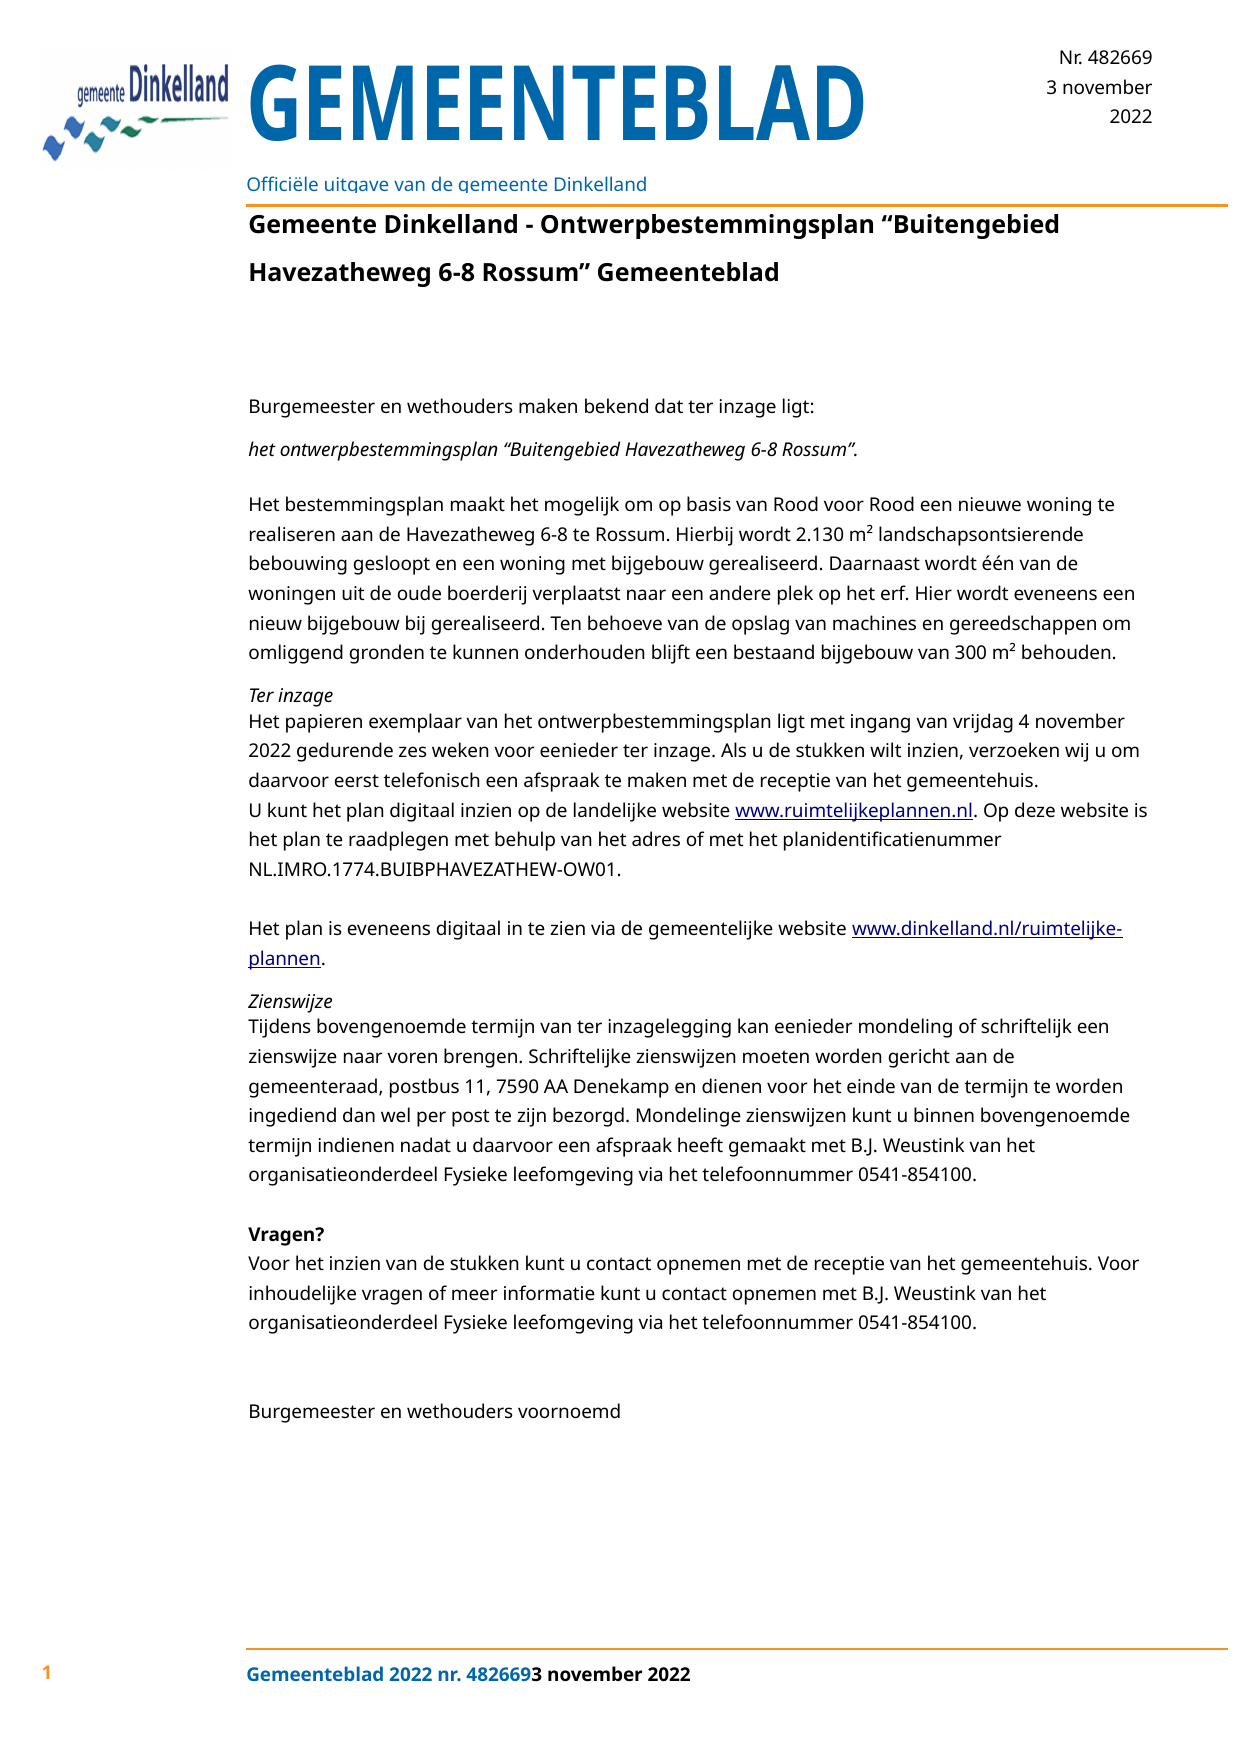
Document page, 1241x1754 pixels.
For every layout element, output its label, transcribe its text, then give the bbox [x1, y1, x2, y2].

text Burgemeester en wethouders voornoemd [248, 1398, 1152, 1424]
text Voor het inzien van de stukken kunt u contact opnemen met de receptie van het gemeentehuis. Voor inhoudelijke vragen of meer informatie kunt u contact opnemen met B.J. Weustink van het organisatieonderdeel Fysieke leefomgeving via het telefoonnummer 0541-854100. [248, 1250, 1152, 1335]
text U kunt het plan digitaal inzien op de landelijke website www.ruimtelijkeplannen.nl. Op deze website is het plan te raadplegen met behulp van het adres of met het planidentificatienummer NL.IMRO.1774.BUIBPHAVEZATHEW-OW01. [248, 797, 1152, 882]
text Gemeente Dinkelland - Ontwerpbestemmingsplan “Buitengebied Havezatheweg 6-8 Rossum” Gemeenteblad [248, 207, 1152, 288]
text Tijdens bovengenoemde termijn van ter inzagelegging kan eenieder mondeling of schriftelijk een zienswijze naar voren brengen. Schriftelijke zienswijzen moeten worden gericht aan de gemeenteraad, postbus 11, 7590 AA Denekamp en dienen voor het einde van de termijn te worden ingediend dan wel per post te zijn bezorgd. Mondelinge zienswijzen kunt u binnen bovengenoemde termijn indienen nadat u daarvoor een afspraak heeft gemaakt met B.J. Weustink van het organisatieonderdeel Fysieke leefomgeving via het telefoonnummer 0541-854100. [248, 1014, 1152, 1187]
text Burgemeester en wethouders maken bekend dat ter inzage ligt: [248, 393, 1152, 419]
text Het bestemmingsplan maakt het mogelijk om op basis van Rood voor Rood een nieuwe woning te realiseren aan de Havezatheweg 6-8 te Rossum. Hierbij wordt 2.130 m² landschapsontsierende bebouwing gesloopt en een woning met bijgebouw gerealiseerd. Daarnaast wordt één van de woningen uit de oude boerderij verplaatst naar een andere plek op het erf. Hier wordt eveneens een nieuw bijgebouw bij gerealiseerd. Ten behoeve van de opslag van machines en gereedschappen om omliggend gronden te kunnen onderhouden blijft een bestaand bijgebouw van 300 m² behouden. [248, 491, 1152, 665]
text Vragen? [248, 1221, 1152, 1246]
picture [41, 47, 231, 172]
text Zienswijze [248, 988, 1152, 1014]
text het ontwerpbestemmingsplan “Buitengebied Havezatheweg 6-8 Rossum”. [248, 436, 1152, 462]
text Het plan is eveneens digitaal in te zien via de gemeentelijke website www.dinkelland.nl/ruimtelijke-plannen. [248, 915, 1152, 971]
text Het papieren exemplaar van het ontwerpbestemmingsplan ligt met ingang van vrijdag 4 november 2022 gedurende zes weken voor eenieder ter inzage. Als u de stukken wilt inzien, verzoeken wij u om daarvoor eerst telefonisch een afspraak te maken met de receptie van het gemeentehuis. [248, 708, 1152, 793]
text Ter inzage [248, 682, 1152, 708]
